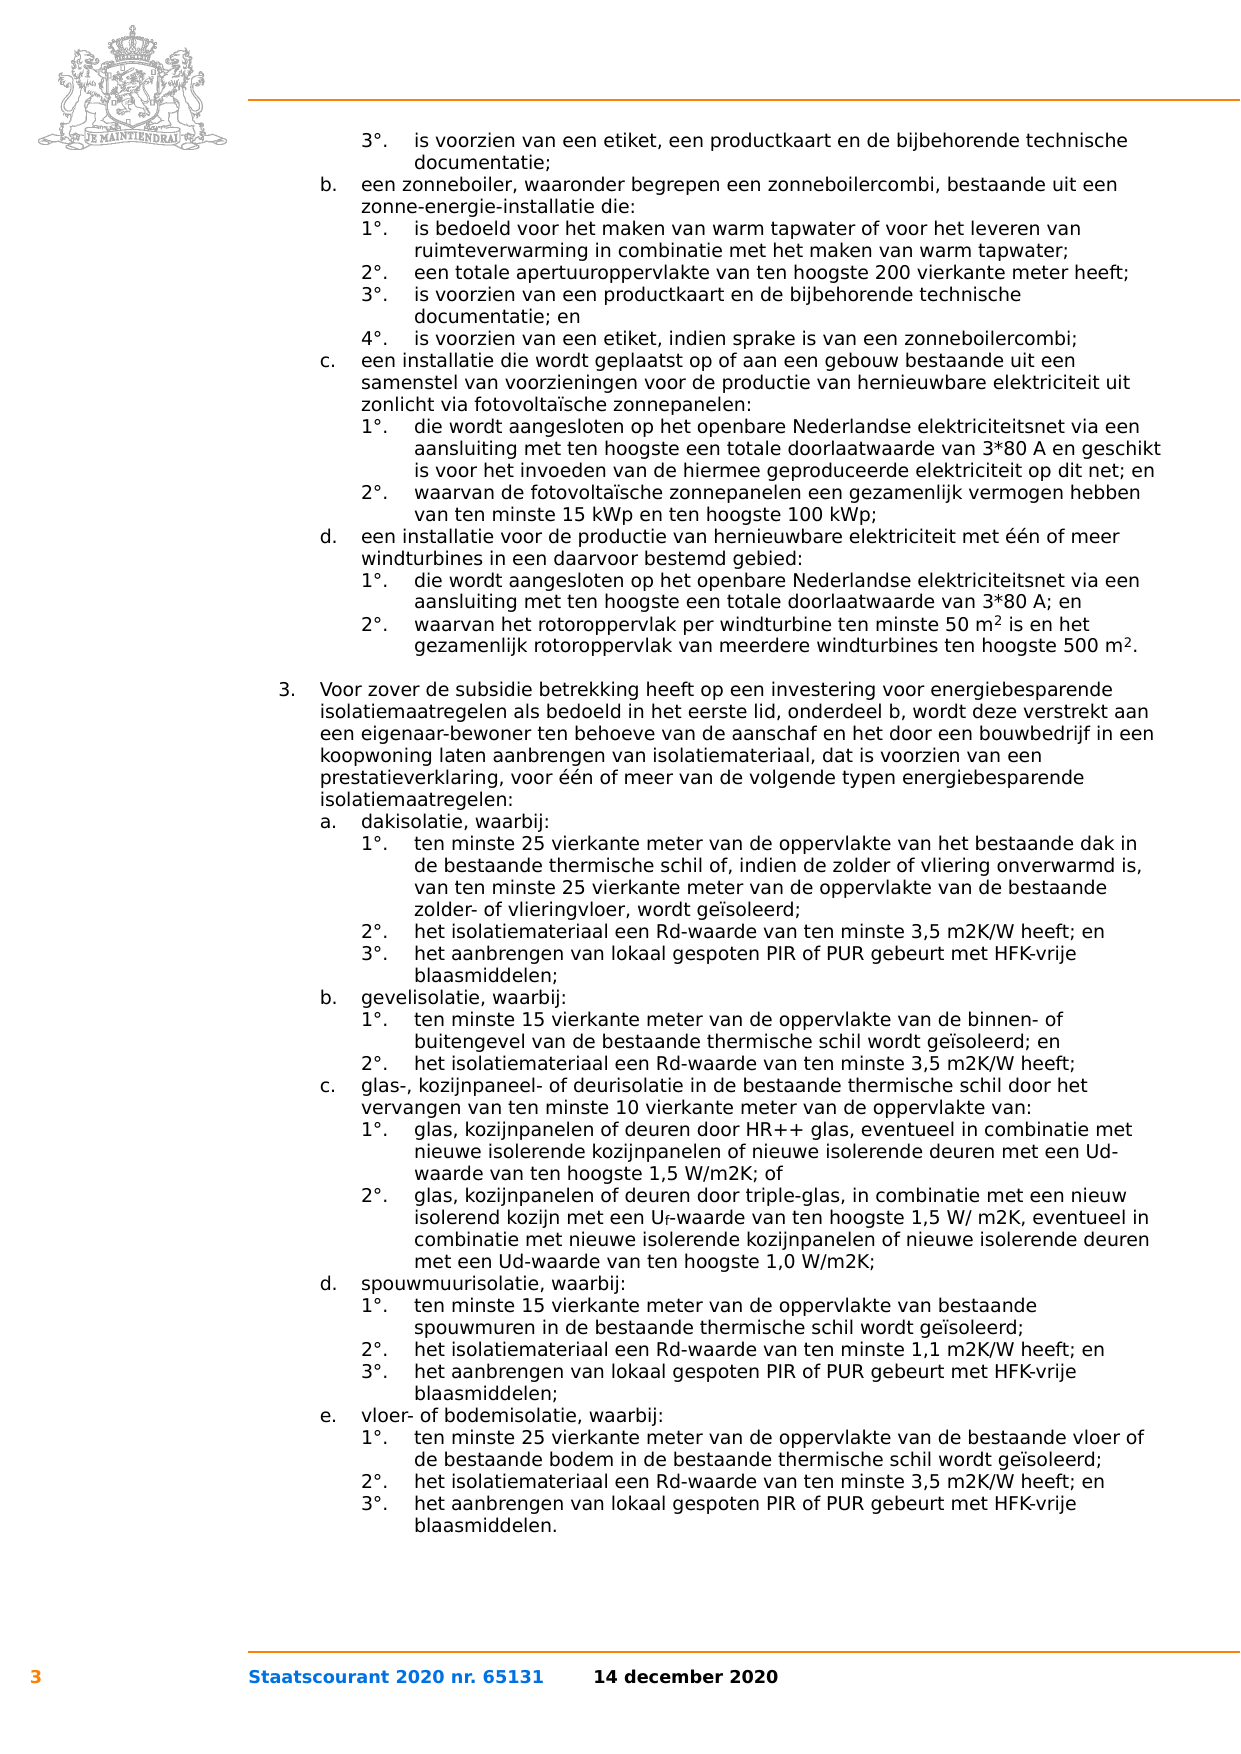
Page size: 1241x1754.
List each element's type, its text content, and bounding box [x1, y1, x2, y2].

text 2°. glas, kozijnpanelen of deuren door triple-glas, in combinatie met een nieuw isolerend kozijn met een Uf-waarde van ten hoogste 1,5 W/ m2K, eventueel in combinatie met nieuwe isolerende kozijnpanelen of nieuwe isolerende deuren met een Ud-waarde van ten hoogste 1,0 W/m2K; [361, 1185, 1163, 1273]
text c. glas-, kozijnpaneel- of deurisolatie in de bestaande thermische schil door het vervangen van ten minste 10 vierkante meter van de oppervlakte van: [319, 1075, 1163, 1119]
text 2°. het isolatiemateriaal een Rd-waarde van ten minste 3,5 m2K/W heeft; [361, 1053, 1163, 1075]
text d. een installatie voor de productie van hernieuwbare elektriciteit met één of meer windturbines in een daarvoor bestemd gebied: [319, 526, 1163, 569]
text 1°. is bedoeld voor het maken van warm tapwater of voor het leveren van ruimteverwarming in combinatie met het maken van warm tapwater; [361, 218, 1163, 262]
text 3°. het aanbrengen van lokaal gespoten PIR of PUR gebeurt met HFK-vrije blaasmiddelen; [361, 943, 1163, 987]
text 3. Voor zover de subsidie betrekking heeft op een investering voor energiebesparende isolatiemaatregelen als bedoeld in het eerste lid, onderdeel b, wordt deze verstrekt aan een eigenaar-bewoner ten behoeve van de aanschaf en het door een bouwbedrijf in een koopwoning laten aanbrengen van isolatiemateriaal, dat is voorzien van een prestatieverklaring, voor één of meer van de volgende typen energiebesparende isolatiemaatregelen: [278, 679, 1163, 811]
text 3°. is voorzien van een productkaart en de bijbehorende technische documentatie; en [361, 284, 1163, 328]
text 1°. ten minste 15 vierkante meter van de oppervlakte van de binnen- of buitengevel van de bestaande thermische schil wordt geïsoleerd; en [361, 1009, 1163, 1053]
text 2°. het isolatiemateriaal een Rd-waarde van ten minste 3,5 m2K/W heeft; en [361, 1471, 1163, 1492]
text 2°. het isolatiemateriaal een Rd-waarde van ten minste 1,1 m2K/W heeft; en [361, 1339, 1163, 1361]
text 3°. het aanbrengen van lokaal gespoten PIR of PUR gebeurt met HFK-vrije blaasmiddelen; [361, 1361, 1163, 1404]
text 1°. die wordt aangesloten op het openbare Nederlandse elektriciteitsnet via een aansluiting met ten hoogste een totale doorlaatwaarde van 3*80 A; en [361, 569, 1163, 613]
text c. een installatie die wordt geplaatst op of aan een gebouw bestaande uit een samenstel van voorzieningen voor de productie van hernieuwbare elektriciteit uit zonlicht via fotovoltaïsche zonnepanelen: [319, 350, 1163, 416]
text b. een zonneboiler, waaronder begrepen een zonneboilercombi, bestaande uit een zonne-energie-installatie die: [319, 174, 1163, 218]
text 1°. ten minste 25 vierkante meter van de oppervlakte van het bestaande dak in de bestaande thermische schil of, indien de zolder of vliering onverwarmd is, van ten minste 25 vierkante meter van de oppervlakte van de bestaande zolder- of vlieringvloer, wordt geïsoleerd; [361, 833, 1163, 921]
text 2°. een totale apertuuroppervlakte van ten hoogste 200 vierkante meter heeft; [361, 262, 1163, 284]
text 1°. ten minste 25 vierkante meter van de oppervlakte van de bestaande vloer of de bestaande bodem in de bestaande thermische schil wordt geïsoleerd; [361, 1427, 1163, 1471]
text 3°. het aanbrengen van lokaal gespoten PIR of PUR gebeurt met HFK-vrije blaasmiddelen. [361, 1492, 1163, 1536]
text 1°. ten minste 15 vierkante meter van de oppervlakte van bestaande spouwmuren in de bestaande thermische schil wordt geïsoleerd; [361, 1295, 1163, 1339]
text 3°. is voorzien van een etiket, een productkaart en de bijbehorende technische documentatie; [361, 130, 1163, 174]
text e. vloer- of bodemisolatie, waarbij: [319, 1404, 1163, 1427]
text 4°. is voorzien van een etiket, indien sprake is van een zonneboilercombi; [361, 328, 1163, 350]
text d. spouwmuurisolatie, waarbij: [319, 1273, 1163, 1295]
text b. gevelisolatie, waarbij: [319, 987, 1163, 1009]
picture [38, 25, 227, 150]
text 2°. het isolatiemateriaal een Rd-waarde van ten minste 3,5 m2K/W heeft; en [361, 921, 1163, 943]
text 2°. waarvan het rotoroppervlak per windturbine ten minste 50 m2 is en het gezamenlijk rotoroppervlak van meerdere windturbines ten hoogste 500 m2. [361, 613, 1163, 657]
text 1°. glas, kozijnpanelen of deuren door HR++ glas, eventueel in combinatie met nieuwe isolerende kozijnpanelen of nieuwe isolerende deuren met een Ud-waarde van ten hoogste 1,5 W/m2K; of [361, 1119, 1163, 1185]
text a. dakisolatie, waarbij: [319, 811, 1163, 833]
text 2°. waarvan de fotovoltaïsche zonnepanelen een gezamenlijk vermogen hebben van ten minste 15 kWp en ten hoogste 100 kWp; [361, 482, 1163, 526]
text 1°. die wordt aangesloten op het openbare Nederlandse elektriciteitsnet via een aansluiting met ten hoogste een totale doorlaatwaarde van 3*80 A en geschikt is voor het invoeden van de hiermee geproduceerde elektriciteit op dit net; en [361, 416, 1163, 482]
